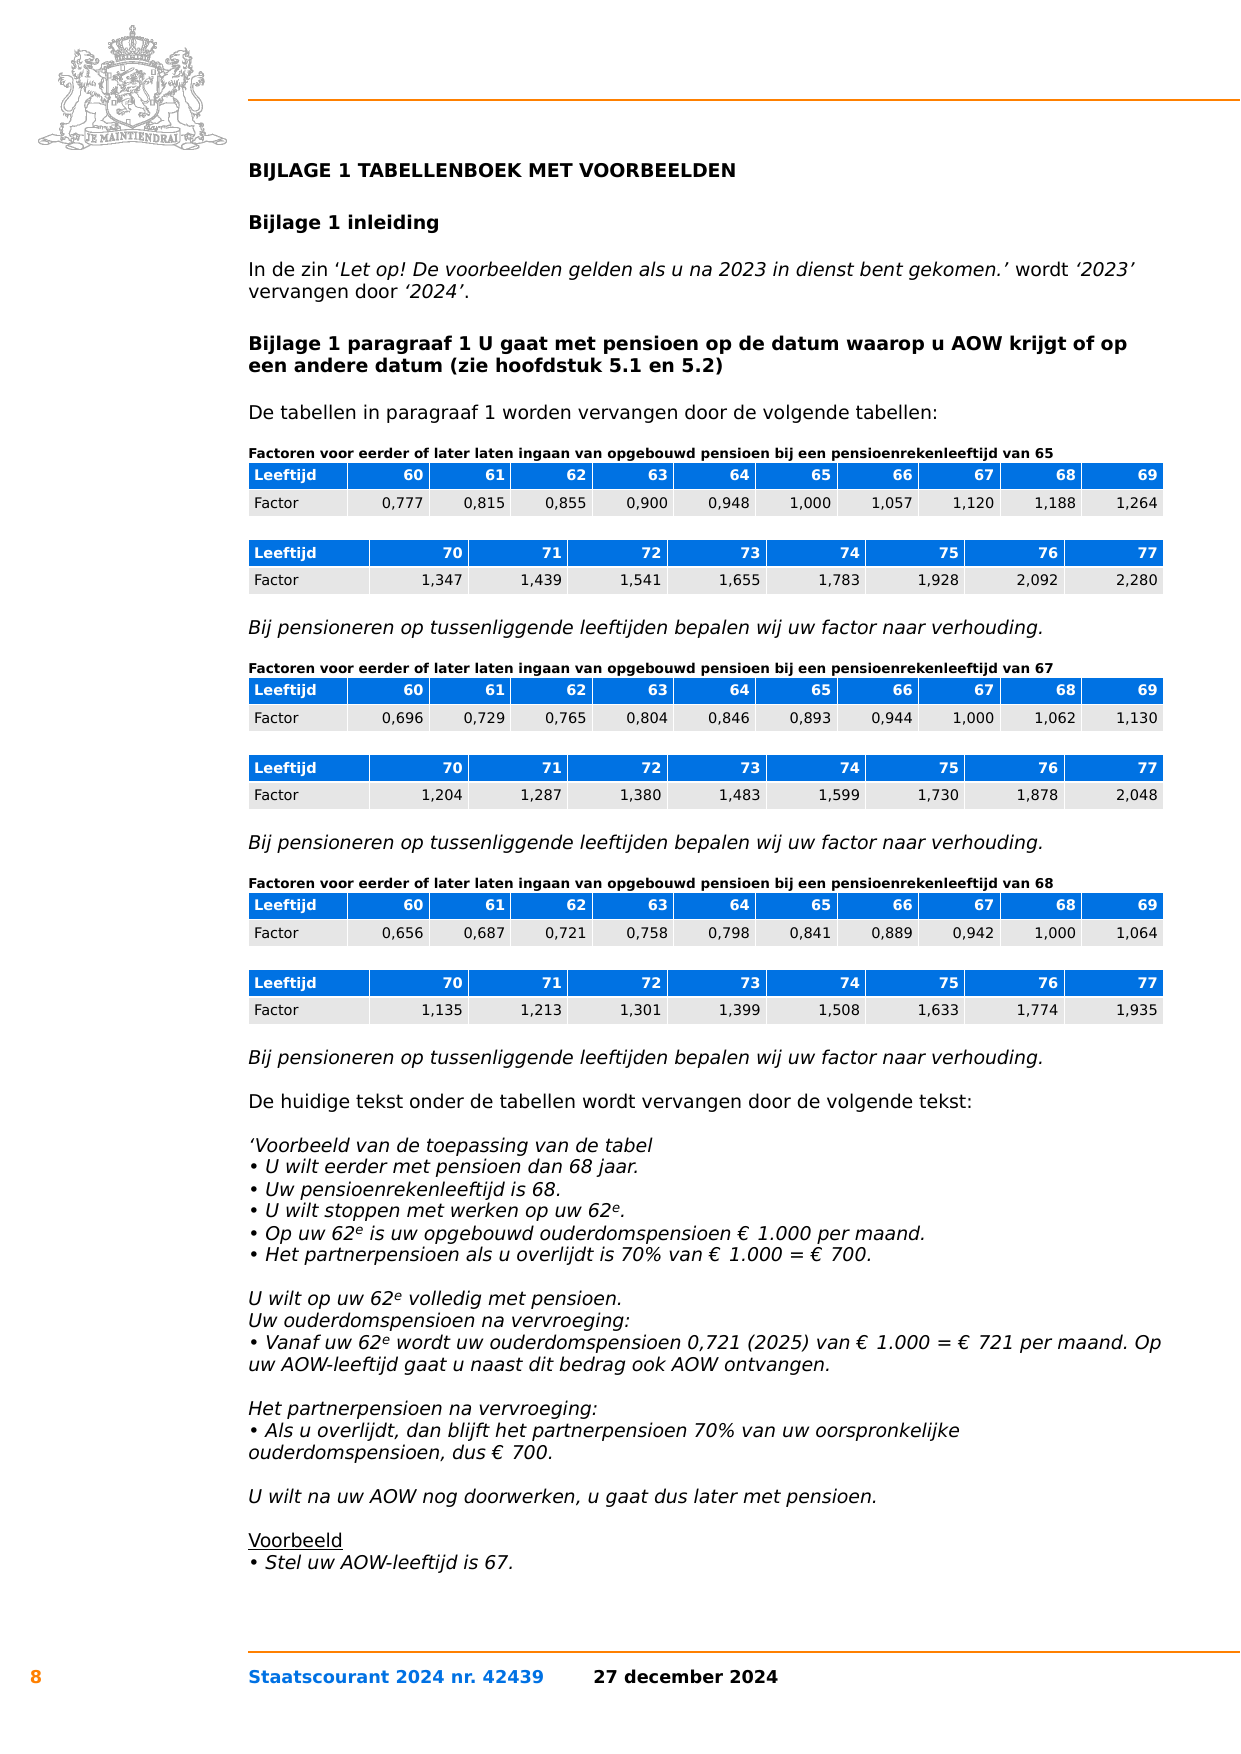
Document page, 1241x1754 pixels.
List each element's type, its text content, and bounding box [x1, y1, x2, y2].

table_cell 0,696 [348, 705, 429, 731]
table_cell 66 [838, 463, 918, 489]
table_header 75 [866, 755, 964, 781]
table_cell 0,804 [593, 705, 673, 731]
table_cell 64 [674, 463, 755, 489]
text Bij pensioneren op tussenliggende leeftijden bepalen wij uw factor naar verhouding. [248, 832, 1163, 854]
table_cell Leeftijd [249, 678, 347, 704]
table_cell 69 [1082, 893, 1163, 919]
table_header Factoren voor eerder of later laten ingaan van opgebouwd pensioen bij een pensioenrekenleeftijd van 65 [248, 446, 1163, 461]
table_cell 68 [1001, 678, 1081, 704]
table_header Factoren voor eerder of later laten ingaan van opgebouwd pensioen bij een pensioenrekenleeftijd van 68 [248, 876, 1163, 891]
table_cell 67 [919, 463, 1000, 489]
table_header 72 [568, 755, 667, 781]
table_cell 1,774 [965, 998, 1064, 1024]
table_cell 0,889 [838, 920, 918, 946]
table_cell 1,000 [756, 490, 837, 516]
table_cell 0,944 [838, 705, 918, 731]
table_cell 63 [593, 678, 673, 704]
table_cell Leeftijd [249, 463, 347, 489]
table_cell 1,599 [767, 783, 865, 809]
table_header 71 [469, 540, 567, 566]
table_header 75 [866, 970, 964, 996]
picture [38, 25, 227, 150]
text • U wilt eerder met pensioen dan 68 jaar. [248, 1156, 1163, 1178]
table_cell 1,000 [1001, 920, 1081, 946]
table_header 72 [568, 540, 667, 566]
table_header 77 [1065, 755, 1163, 781]
table_header 70 [370, 540, 468, 566]
table_header 77 [1065, 970, 1163, 996]
table_header 72 [568, 970, 667, 996]
table_cell 1,483 [668, 783, 766, 809]
table_cell 1,633 [866, 998, 964, 1024]
table_cell 63 [593, 463, 673, 489]
table_cell 1,730 [866, 783, 964, 809]
text • Op uw 62e is uw opgebouwd ouderdomspensioen € 1.000 per maand. [248, 1222, 1163, 1244]
table_cell 66 [838, 678, 918, 704]
table_cell Factor [249, 490, 347, 516]
table_cell 0,721 [511, 920, 592, 946]
table_cell 60 [348, 678, 429, 704]
table_cell 1,935 [1065, 998, 1163, 1024]
text • U wilt stoppen met werken op uw 62e. [248, 1200, 1163, 1222]
table_cell 1,541 [568, 568, 667, 594]
text ‘Voorbeeld van de toepassing van de tabel [248, 1134, 1163, 1156]
table_cell 1,204 [370, 783, 468, 809]
table_cell 0,758 [593, 920, 673, 946]
table_cell 61 [430, 678, 510, 704]
table_cell 1,287 [469, 783, 567, 809]
table_cell 0,942 [919, 920, 1000, 946]
table_cell 65 [756, 678, 837, 704]
table_cell 1,264 [1082, 490, 1163, 516]
text Bij pensioneren op tussenliggende leeftijden bepalen wij uw factor naar verhouding. [248, 1047, 1163, 1069]
table_cell 1,301 [568, 998, 667, 1024]
table_header 71 [469, 970, 567, 996]
table_header 74 [767, 755, 865, 781]
table_cell 1,188 [1001, 490, 1081, 516]
table_cell 0,815 [430, 490, 510, 516]
subtitle BIJLAGE 1 TABELLENBOEK MET VOORBEELDEN [248, 160, 1163, 182]
table_header 71 [469, 755, 567, 781]
table_cell 0,765 [511, 705, 592, 731]
table_cell 1,347 [370, 568, 468, 594]
table_cell 67 [919, 893, 1000, 919]
table_header Factoren voor eerder of later laten ingaan van opgebouwd pensioen bij een pensioenrekenleeftijd van 67 [248, 661, 1163, 676]
text • Uw pensioenrekenleeftijd is 68. [248, 1178, 1163, 1200]
table_cell 0,798 [674, 920, 755, 946]
table_cell 1,213 [469, 998, 567, 1024]
table_cell 2,280 [1065, 568, 1163, 594]
table_cell 1,380 [568, 783, 667, 809]
table_cell 0,846 [674, 705, 755, 731]
subtitle Bijlage 1 paragraaf 1 U gaat met pensioen op de datum waarop u AOW krijgt of op een andere datum (zie hoofdstuk 5.1 en 5.2) [248, 333, 1163, 377]
table_header 76 [965, 540, 1064, 566]
table_cell 0,841 [756, 920, 837, 946]
table_cell Factor [249, 568, 369, 594]
text Het partnerpensioen na vervroeging: [248, 1398, 1163, 1420]
table_header 76 [965, 755, 1064, 781]
table_cell 1,783 [767, 568, 865, 594]
text Uw ouderdomspensioen na vervroeging: [248, 1310, 1163, 1332]
table_cell 65 [756, 893, 837, 919]
table_header 73 [668, 540, 766, 566]
text In de zin ‘Let op! De voorbeelden gelden als u na 2023 in dienst bent gekomen.’ wordt ‘2023’ vervangen door ‘2024’. [248, 259, 1163, 303]
table_cell Factor [249, 920, 347, 946]
table_cell 1,062 [1001, 705, 1081, 731]
table_cell 1,508 [767, 998, 865, 1024]
table_cell 61 [430, 893, 510, 919]
table_cell 2,048 [1065, 783, 1163, 809]
table_cell 2,092 [965, 568, 1064, 594]
table_header 70 [370, 755, 468, 781]
text • Als u overlijdt, dan blijft het partnerpensioen 70% van uw oorspronkelijke ouderdomspensioen, dus € 700. [248, 1420, 1163, 1464]
text Voorbeeld [248, 1530, 1163, 1552]
table_cell 68 [1001, 893, 1081, 919]
table_cell 1,878 [965, 783, 1064, 809]
table_cell 1,399 [668, 998, 766, 1024]
table_cell 1,057 [838, 490, 918, 516]
table_cell 63 [593, 893, 673, 919]
table_cell 1,064 [1082, 920, 1163, 946]
table_cell Leeftijd [249, 893, 347, 919]
table_cell Factor [249, 998, 369, 1024]
text De tabellen in paragraaf 1 worden vervangen door de volgende tabellen: [248, 402, 1163, 424]
table_header 74 [767, 970, 865, 996]
table_cell 67 [919, 678, 1000, 704]
table_cell 60 [348, 893, 429, 919]
text Bij pensioneren op tussenliggende leeftijden bepalen wij uw factor naar verhouding. [248, 617, 1163, 639]
table_header Leeftijd [249, 540, 369, 566]
table_cell 62 [511, 463, 592, 489]
table_cell 61 [430, 463, 510, 489]
text U wilt na uw AOW nog doorwerken, u gaat dus later met pensioen. [248, 1486, 1163, 1508]
table_cell 1,130 [1082, 705, 1163, 731]
table_header 75 [866, 540, 964, 566]
table_cell 62 [511, 893, 592, 919]
table_cell 0,900 [593, 490, 673, 516]
table_cell 1,000 [919, 705, 1000, 731]
text • Vanaf uw 62e wordt uw ouderdomspensioen 0,721 (2025) van € 1.000 = € 721 per maand. Op uw AOW-leeftijd gaat u naast dit bedrag ook AOW ontvangen. [248, 1332, 1163, 1376]
text U wilt op uw 62e volledig met pensioen. [248, 1288, 1163, 1310]
table_header 73 [668, 970, 766, 996]
table_cell Factor [249, 783, 369, 809]
text • Het partnerpensioen als u overlijdt is 70% van € 1.000 = € 700. [248, 1244, 1163, 1266]
table_cell 1,439 [469, 568, 567, 594]
table_cell 0,893 [756, 705, 837, 731]
table_cell 69 [1082, 678, 1163, 704]
table_cell 64 [674, 678, 755, 704]
text De huidige tekst onder de tabellen wordt vervangen door de volgende tekst: [248, 1091, 1163, 1113]
table_header Leeftijd [249, 970, 369, 996]
table_header 73 [668, 755, 766, 781]
table_header 74 [767, 540, 865, 566]
table_cell 69 [1082, 463, 1163, 489]
subtitle Bijlage 1 inleiding [248, 212, 1163, 234]
table_header 77 [1065, 540, 1163, 566]
table_cell Factor [249, 705, 347, 731]
table_cell 0,948 [674, 490, 755, 516]
table_header 76 [965, 970, 1064, 996]
table_cell 1,135 [370, 998, 468, 1024]
table_cell 66 [838, 893, 918, 919]
table_cell 68 [1001, 463, 1081, 489]
table_cell 64 [674, 893, 755, 919]
table_header Leeftijd [249, 755, 369, 781]
table_cell 65 [756, 463, 837, 489]
table_cell 60 [348, 463, 429, 489]
table_cell 1,655 [668, 568, 766, 594]
table_cell 0,777 [348, 490, 429, 516]
table_header 70 [370, 970, 468, 996]
table_cell 0,729 [430, 705, 510, 731]
table_cell 1,120 [919, 490, 1000, 516]
table_cell 0,656 [348, 920, 429, 946]
table_cell 0,855 [511, 490, 592, 516]
table_cell 62 [511, 678, 592, 704]
table_cell 0,687 [430, 920, 510, 946]
table_cell 1,928 [866, 568, 964, 594]
text • Stel uw AOW-leeftijd is 67. [248, 1552, 1163, 1574]
